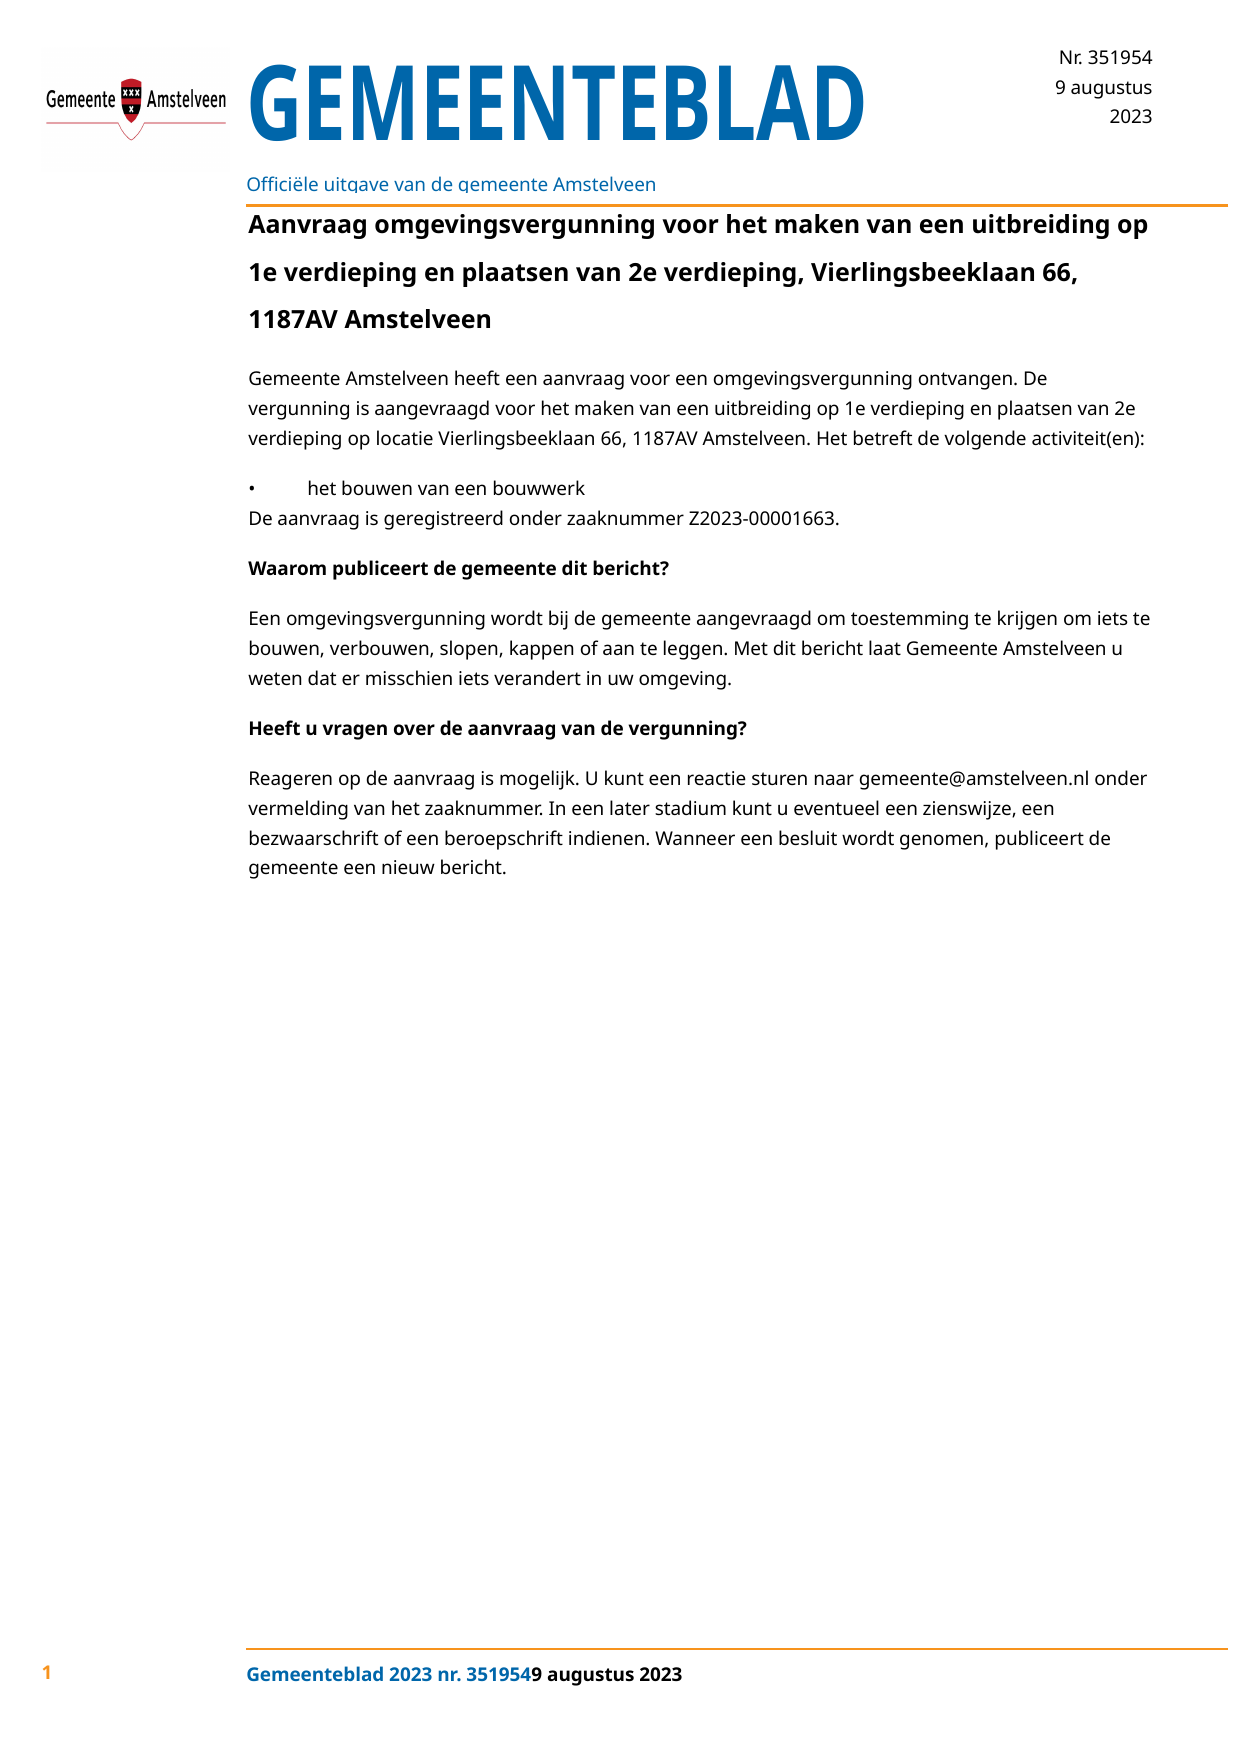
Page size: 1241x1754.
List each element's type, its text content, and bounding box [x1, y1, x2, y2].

text Gemeente Amstelveen heeft een aanvraag voor een omgevingsvergunning ontvangen. De vergunning is aangevraagd voor het maken van een uitbreiding op 1e verdieping en plaatsen van 2e verdieping op locatie Vierlingsbeeklaan 66, 1187AV Amstelveen. Het betreft de volgende activiteit(en): [248, 366, 1152, 450]
list het bouwen van een bouwwerk [248, 475, 1152, 501]
text Waarom publiceert de gemeente dit bericht? [248, 555, 1152, 581]
text Een omgevingsvergunning wordt bij de gemeente aangevraagd om toestemming te krijgen om iets te bouwen, verbouwen, slopen, kappen of aan te leggen. Met dit bericht laat Gemeente Amstelveen u weten dat er misschien iets verandert in uw omgeving. [248, 606, 1152, 690]
picture [41, 47, 231, 172]
text Reageren op de aanvraag is mogelijk. U kunt een reactie sturen naar gemeente@amstelveen.nl onder vermelding van het zaaknummer. In een later stadium kunt u eventueel een zienswijze, een bezwaarschrift of een beroepschrift indienen. Wanneer een besluit wordt genomen, publiceert de gemeente een nieuw bericht. [248, 766, 1152, 880]
text De aanvraag is geregistreerd onder zaaknummer Z2023-00001663. [248, 505, 1152, 530]
text Heeft u vragen over de aanvraag van de vergunning? [248, 715, 1152, 741]
text Aanvraag omgevingsvergunning voor het maken van een uitbreiding op 1e verdieping en plaatsen van 2e verdieping, Vierlingsbeeklaan 66, 1187AV Amstelveen [248, 207, 1152, 336]
